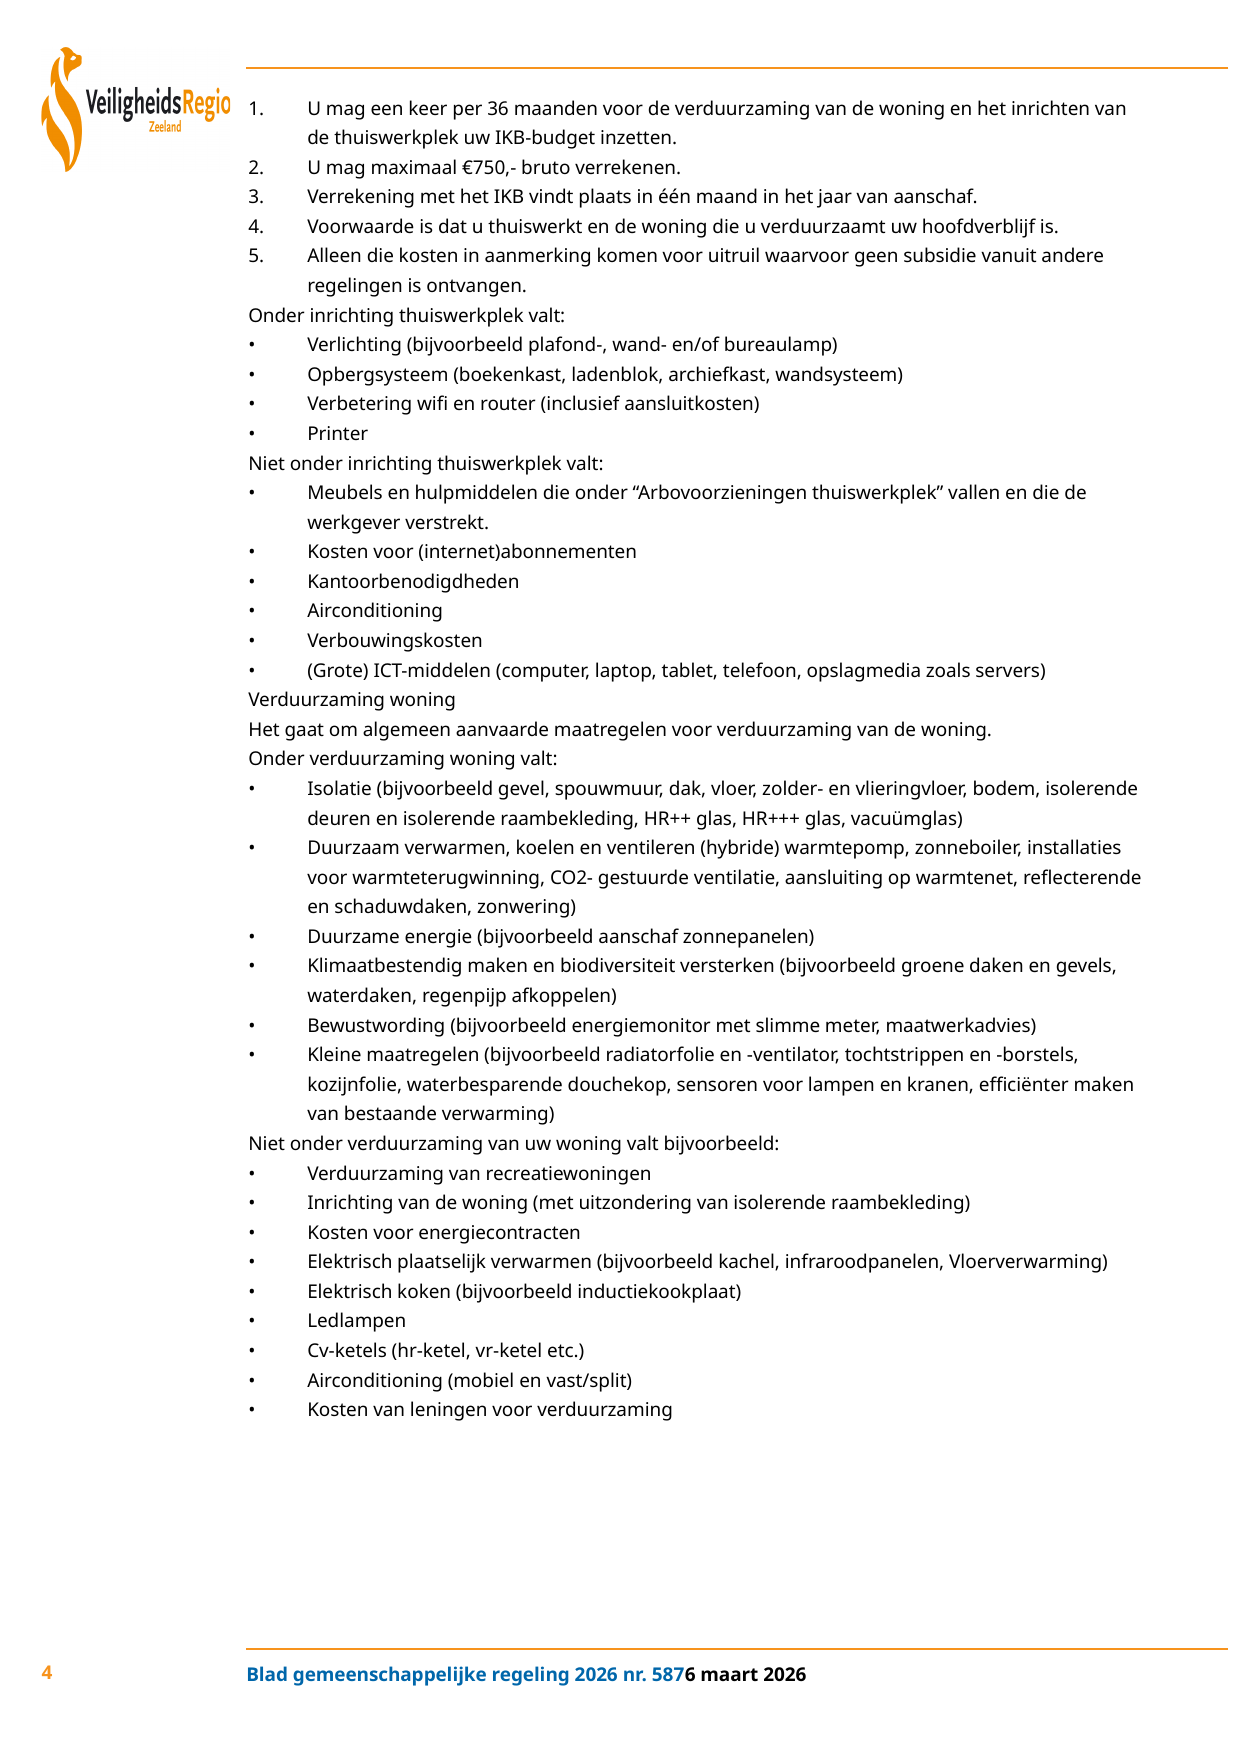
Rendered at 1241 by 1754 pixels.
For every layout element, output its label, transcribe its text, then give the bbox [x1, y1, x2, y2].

list Verlichting (bijvoorbeeld plafond-, wand- en/of bureaulamp) [248, 331, 1152, 357]
list Kosten van leningen voor verduurzaming [248, 1396, 1152, 1422]
list Cv-ketels (hr-ketel, vr-ketel etc.) [248, 1337, 1152, 1363]
list Duurzaam verwarmen, koelen en ventileren (hybride) warmtepomp, zonneboiler, installaties voor warmteterugwinning, CO2- gestuurde ventilatie, aansluiting op warmtenet, reflecterende en schaduwdaken, zonwering) [248, 834, 1152, 919]
list Isolatie (bijvoorbeeld gevel, spouwmuur, dak, vloer, zolder- en vlieringvloer, bodem, isolerende deuren en isolerende raambekleding, HR++ glas, HR+++ glas, vacuümglas) [248, 775, 1152, 831]
text Niet onder inrichting thuiswerkplek valt: [248, 450, 1152, 476]
list Kosten voor energiecontracten [248, 1219, 1152, 1245]
list (Grote) ICT-middelen (computer, laptop, tablet, telefoon, opslagmedia zoals servers) [248, 657, 1152, 683]
list Ledlampen [248, 1308, 1152, 1333]
text Niet onder verduurzaming van uw woning valt bijvoorbeeld: [248, 1130, 1152, 1156]
list Inrichting van de woning (met uitzondering van isolerende raambekleding) [248, 1189, 1152, 1215]
list Klimaatbestendig maken en biodiversiteit versterken (bijvoorbeeld groene daken en gevels, waterdaken, regenpijp afkoppelen) [248, 953, 1152, 1008]
list Opbergsysteem (boekenkast, ladenblok, archiefkast, wandsysteem) [248, 361, 1152, 387]
list U mag maximaal €750,- bruto verrekenen. [248, 154, 1152, 180]
list Bewustwording (bijvoorbeeld energiemonitor met slimme meter, maatwerkadvies) [248, 1012, 1152, 1038]
list Voorwaarde is dat u thuiswerkt en de woning die u verduurzaamt uw hoofdverblijf is. [248, 213, 1152, 239]
list Kosten voor (internet)abonnementen [248, 538, 1152, 564]
list Verrekening met het IKB vindt plaats in één maand in het jaar van aanschaf. [248, 183, 1152, 209]
list Duurzame energie (bijvoorbeeld aanschaf zonnepanelen) [248, 923, 1152, 949]
text Onder inrichting thuiswerkplek valt: [248, 302, 1152, 328]
list Printer [248, 420, 1152, 446]
text Verduurzaming woning [248, 686, 1152, 712]
list U mag een keer per 36 maanden voor de verduurzaming van de woning en het inrichten van de thuiswerkplek uw IKB-budget inzetten. [248, 95, 1152, 150]
list Elektrisch koken (bijvoorbeeld inductiekookplaat) [248, 1278, 1152, 1304]
list Alleen die kosten in aanmerking komen voor uitruil waarvoor geen subsidie vanuit andere regelingen is ontvangen. [248, 243, 1152, 298]
list Meubels en hulpmiddelen die onder “Arbovoorzieningen thuiswerkplek” vallen en die de werkgever verstrekt. [248, 479, 1152, 535]
list Airconditioning (mobiel en vast/split) [248, 1367, 1152, 1393]
list Verbouwingskosten [248, 627, 1152, 653]
list Verduurzaming van recreatiewoningen [248, 1160, 1152, 1186]
list Verbetering wifi en router (inclusief aansluitkosten) [248, 391, 1152, 416]
list Kantoorbenodigdheden [248, 568, 1152, 594]
list Airconditioning [248, 598, 1152, 623]
list Kleine maatregelen (bijvoorbeeld radiatorfolie en -ventilator, tochtstrippen en -borstels, kozijnfolie, waterbesparende douchekop, sensoren voor lampen en kranen, efficiënter maken van bestaande verwarming) [248, 1041, 1152, 1126]
picture [41, 47, 231, 172]
text Het gaat om algemeen aanvaarde maatregelen voor verduurzaming van de woning. [248, 716, 1152, 742]
list Elektrisch plaatselijk verwarmen (bijvoorbeeld kachel, infraroodpanelen, Vloerverwarming) [248, 1248, 1152, 1274]
text Onder verduurzaming woning valt: [248, 746, 1152, 771]
